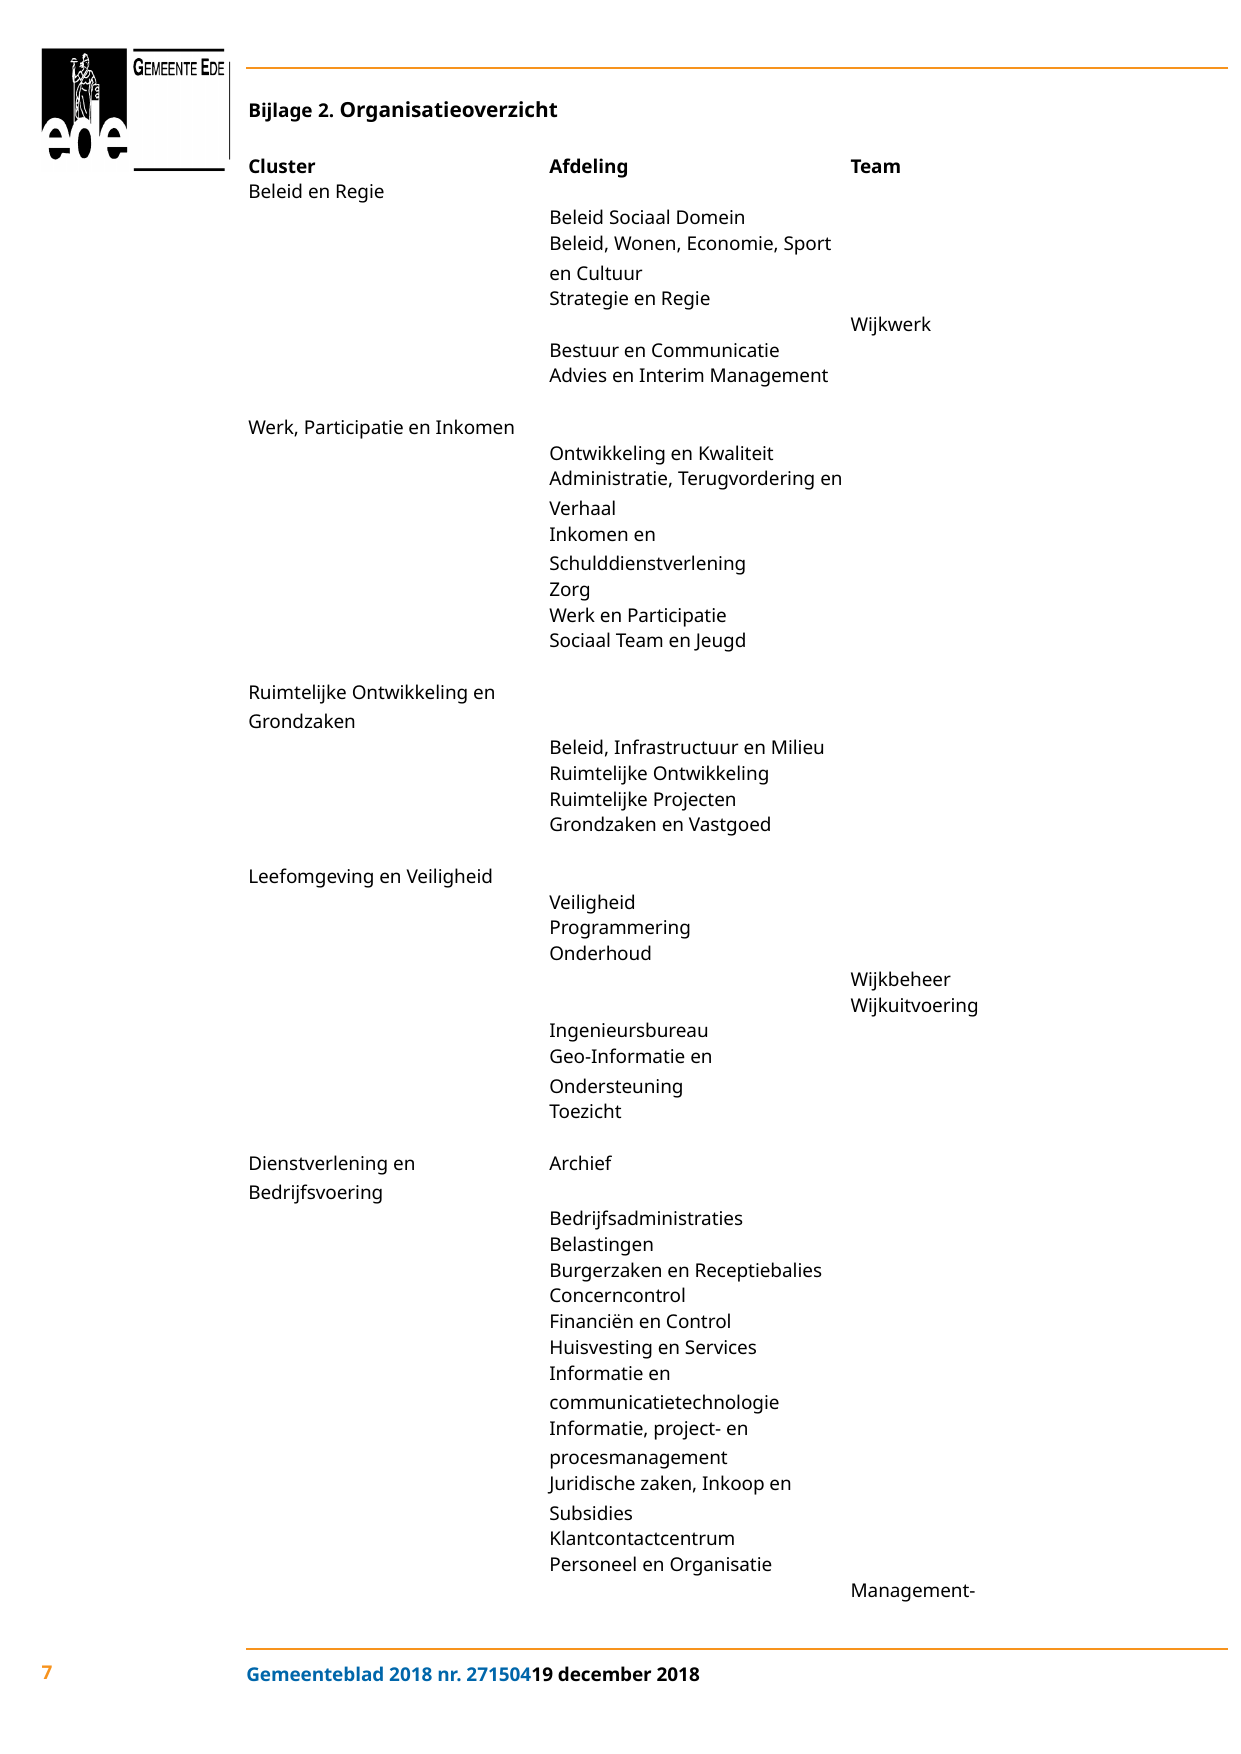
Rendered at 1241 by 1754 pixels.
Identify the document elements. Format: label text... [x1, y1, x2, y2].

table_cell [248, 1018, 549, 1043]
table_cell [248, 915, 549, 940]
table_cell [248, 1415, 549, 1470]
table_cell Dienstverlening en Bedrijfsvoering [248, 1150, 549, 1205]
table_cell [248, 1205, 549, 1231]
table_cell [850, 786, 1152, 812]
table_cell Bedrijfsadministraties [549, 1205, 850, 1231]
table_cell [850, 940, 1152, 966]
table_cell Bestuur en Communicatie [549, 337, 850, 363]
table_cell Informatie, project- en procesmanagement [549, 1415, 850, 1470]
table_cell [549, 311, 850, 337]
table_cell Juridische zaken, Inkoop en Subsidies [549, 1470, 850, 1526]
table_cell [248, 602, 549, 628]
table_cell Beleid en Regie [248, 179, 549, 204]
table_cell [850, 1526, 1152, 1551]
table_cell [549, 838, 850, 863]
table_cell [850, 389, 1152, 414]
table_cell [248, 576, 549, 602]
table_cell [248, 1231, 549, 1257]
picture [41, 47, 231, 172]
table_cell Management- [850, 1577, 1152, 1603]
table_cell Burgerzaken en Receptiebalies [549, 1257, 850, 1282]
table_cell [850, 1360, 1152, 1415]
table_cell [850, 838, 1152, 863]
table_cell Wijkuitvoering [850, 992, 1152, 1017]
table_header Team [850, 153, 1152, 179]
table_cell [248, 363, 549, 388]
table_cell Belastingen [549, 1231, 850, 1257]
table_cell [248, 521, 549, 576]
table_cell [850, 576, 1152, 602]
table_cell [850, 363, 1152, 388]
table_cell [248, 1124, 549, 1150]
table_cell Werk, Participatie en Inkomen [248, 414, 549, 440]
table_cell [850, 1150, 1152, 1205]
table_cell [248, 389, 549, 414]
table_cell [850, 1231, 1152, 1257]
table_cell [549, 1124, 850, 1150]
table_cell [850, 1470, 1152, 1526]
table_cell Programmering [549, 915, 850, 940]
table_cell Werk en Participatie [549, 602, 850, 628]
table_cell [850, 679, 1152, 734]
table_cell [850, 735, 1152, 760]
table_cell [248, 286, 549, 311]
table_cell [850, 628, 1152, 653]
table_cell Ingenieursbureau [549, 1018, 850, 1043]
table_cell Ruimtelijke Projecten [549, 786, 850, 812]
table_cell [549, 654, 850, 679]
table_cell [248, 1470, 549, 1526]
table_cell [850, 1334, 1152, 1360]
table_cell [549, 966, 850, 992]
table_cell Klantcontactcentrum [549, 1526, 850, 1551]
table_cell Huisvesting en Services [549, 1334, 850, 1360]
table_cell [248, 1360, 549, 1415]
table_cell [248, 735, 549, 760]
table_cell [850, 863, 1152, 889]
table_cell Zorg [549, 576, 850, 602]
table_cell [248, 940, 549, 966]
table_cell [248, 311, 549, 337]
table_header Afdeling [549, 153, 850, 179]
table_cell [248, 838, 549, 863]
table_cell Ruimtelijke Ontwikkeling en Grondzaken [248, 679, 549, 734]
table_cell Wijkbeheer [850, 966, 1152, 992]
table_cell [850, 1283, 1152, 1308]
table_cell Wijkwerk [850, 311, 1152, 337]
table_cell [549, 389, 850, 414]
table_cell [549, 179, 850, 204]
table_cell [850, 440, 1152, 466]
table_header Cluster [248, 153, 549, 179]
table_cell [850, 286, 1152, 311]
table_cell [850, 812, 1152, 837]
table_cell Grondzaken en Vastgoed [549, 812, 850, 837]
table_cell [850, 654, 1152, 679]
table_cell Beleid, Infrastructuur en Milieu [549, 735, 850, 760]
table_cell Ontwikkeling en Kwaliteit [549, 440, 850, 466]
table_cell [248, 812, 549, 837]
table_cell Financiën en Control [549, 1308, 850, 1334]
table_cell [850, 915, 1152, 940]
table_cell Advies en Interim Management [549, 363, 850, 388]
table_cell [850, 1124, 1152, 1150]
table_cell [549, 863, 850, 889]
table_cell [850, 1018, 1152, 1043]
table_cell [248, 760, 549, 786]
table_cell [850, 414, 1152, 440]
table_cell Toezicht [549, 1099, 850, 1124]
table_cell [248, 466, 549, 521]
table_cell Concerncontrol [549, 1283, 850, 1308]
table_cell [549, 992, 850, 1017]
table_cell [248, 1334, 549, 1360]
table_cell [850, 602, 1152, 628]
table_cell [248, 889, 549, 914]
table_cell Inkomen en Schulddienstverlening [549, 521, 850, 576]
table_cell Geo-Informatie en Ondersteuning [549, 1043, 850, 1098]
table_cell [248, 628, 549, 653]
table_cell Beleid, Wonen, Economie, Sport en Cultuur [549, 230, 850, 286]
table_cell [850, 521, 1152, 576]
table_cell [850, 466, 1152, 521]
table_cell [850, 1415, 1152, 1470]
table_cell [549, 679, 850, 734]
table_cell [850, 760, 1152, 786]
table_cell [850, 230, 1152, 286]
table_cell [850, 1308, 1152, 1334]
table_cell [248, 786, 549, 812]
table_cell [850, 1205, 1152, 1231]
table_cell [850, 179, 1152, 204]
table_cell [248, 205, 549, 230]
table_cell [850, 1099, 1152, 1124]
table_cell [850, 205, 1152, 230]
table_cell [549, 1577, 850, 1603]
table_cell Ruimtelijke Ontwikkeling [549, 760, 850, 786]
table_cell Onderhoud [549, 940, 850, 966]
table_cell Sociaal Team en Jeugd [549, 628, 850, 653]
table_cell [248, 992, 549, 1017]
table_cell [248, 1257, 549, 1282]
table_cell [248, 337, 549, 363]
table_cell [248, 1099, 549, 1124]
text Bijlage 2. Organisatieoverzicht [248, 95, 1152, 123]
table_cell [248, 1526, 549, 1551]
table_cell Veiligheid [549, 889, 850, 914]
table_cell [850, 337, 1152, 363]
table_cell [248, 966, 549, 992]
table_cell [850, 1043, 1152, 1098]
table_cell [248, 1577, 549, 1603]
table_cell [248, 1283, 549, 1308]
table_cell [248, 654, 549, 679]
table_cell Leefomgeving en Veiligheid [248, 863, 549, 889]
table_cell [850, 1257, 1152, 1282]
table_cell [248, 440, 549, 466]
table_cell [248, 230, 549, 286]
table_cell [850, 889, 1152, 914]
table_cell Archief [549, 1150, 850, 1205]
table_cell Strategie en Regie [549, 286, 850, 311]
table_cell Informatie en communicatietechnologie [549, 1360, 850, 1415]
table_cell [248, 1551, 549, 1577]
table_cell [248, 1308, 549, 1334]
table_cell [850, 1551, 1152, 1577]
table_cell [549, 414, 850, 440]
table_cell Personeel en Organisatie [549, 1551, 850, 1577]
table_cell [248, 1043, 549, 1098]
table_cell Beleid Sociaal Domein [549, 205, 850, 230]
table_cell Administratie, Terugvordering en Verhaal [549, 466, 850, 521]
